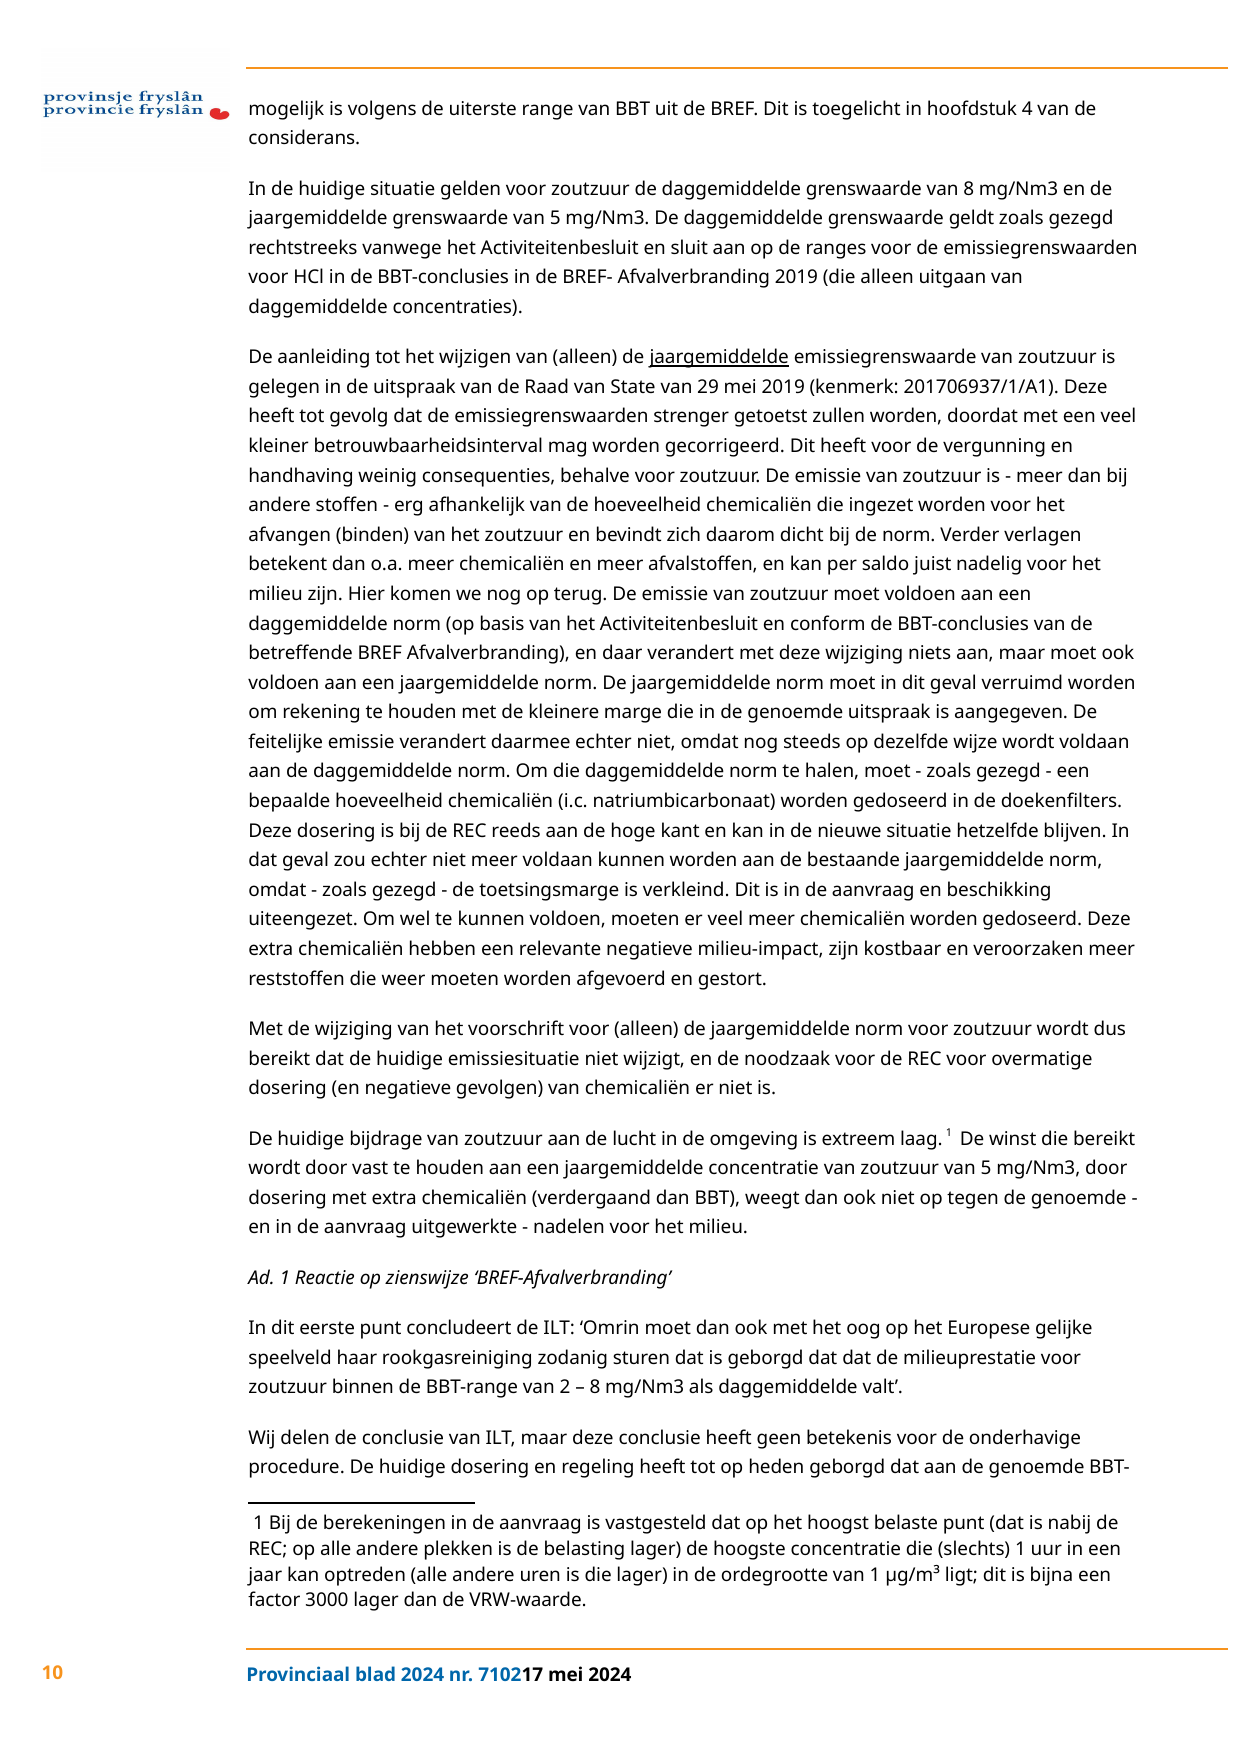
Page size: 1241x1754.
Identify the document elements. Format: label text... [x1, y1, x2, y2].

text De huidige bijdrage van zoutzuur aan de lucht in de omgeving is extreem laag. De winst die bereikt wordt door vast te houden aan een jaargemiddelde concentratie van zoutzuur van 5 mg/Nm3, door dosering met extra chemicaliën (verdergaand dan BBT), weegt dan ook niet op tegen de genoemde - en in de aanvraag uitgewerkte - nadelen voor het milieu. [248, 1125, 1152, 1239]
text Bij de berekeningen in de aanvraag is vastgesteld dat op het hoogst belaste punt (dat is nabij de REC; op alle andere plekken is de belasting lager) de hoogste concentratie die (slechts) 1 uur in een jaar kan optreden (alle andere uren is die lager) in de ordegrootte van 1 µg/m³ ligt; dit is bijna een factor 3000 lager dan de VRW-waarde. [248, 1509, 1152, 1612]
text Met de wijziging van het voorschrift voor (alleen) de jaargemiddelde norm voor zoutzuur wordt dus bereikt dat de huidige emissiesituatie niet wijzigt, en de noodzaak voor de REC voor overmatige dosering (en negatieve gevolgen) van chemicaliën er niet is. [248, 1015, 1152, 1100]
text mogelijk is volgens de uiterste range van BBT uit de BREF. Dit is toegelicht in hoofdstuk 4 van de considerans. [248, 95, 1152, 150]
text Wij delen de conclusie van ILT, maar deze conclusie heeft geen betekenis voor de onderhavige procedure. De huidige dosering en regeling heeft tot op heden geborgd dat aan de genoemde BBT- [248, 1424, 1152, 1479]
text De aanleiding tot het wijzigen van (alleen) de jaargemiddelde emissiegrenswaarde van zoutzuur is gelegen in de uitspraak van de Raad van State van 29 mei 2019 (kenmerk: 201706937/1/A1). Deze heeft tot gevolg dat de emissiegrenswaarden strenger getoetst zullen worden, doordat met een veel kleiner betrouwbaarheidsinterval mag worden gecorrigeerd. Dit heeft voor de vergunning en handhaving weinig consequenties, behalve voor zoutzuur. De emissie van zoutzuur is - meer dan bij andere stoffen - erg afhankelijk van de hoeveelheid chemicaliën die ingezet worden voor het afvangen (binden) van het zoutzuur en bevindt zich daarom dicht bij de norm. Verder verlagen betekent dan o.a. meer chemicaliën en meer afvalstoffen, en kan per saldo juist nadelig voor het milieu zijn. Hier komen we nog op terug. De emissie van zoutzuur moet voldoen aan een daggemiddelde norm (op basis van het Activiteitenbesluit en conform de BBT-conclusies van de betreffende BREF Afvalverbranding), en daar verandert met deze wijziging niets aan, maar moet ook voldoen aan een jaargemiddelde norm. De jaargemiddelde norm moet in dit geval verruimd worden om rekening te houden met de kleinere marge die in de genoemde uitspraak is aangegeven. De feitelijke emissie verandert daarmee echter niet, omdat nog steeds op dezelfde wijze wordt voldaan aan de daggemiddelde norm. Om die daggemiddelde norm te halen, moet - zoals gezegd - een bepaalde hoeveelheid chemicaliën (i.c. natriumbicarbonaat) worden gedoseerd in de doekenfilters. Deze dosering is bij de REC reeds aan de hoge kant en kan in de nieuwe situatie hetzelfde blijven. In dat geval zou echter niet meer voldaan kunnen worden aan de bestaande jaargemiddelde norm, omdat - zoals gezegd - de toetsingsmarge is verkleind. Dit is in de aanvraag en beschikking uiteengezet. Om wel te kunnen voldoen, moeten er veel meer chemicaliën worden gedoseerd. Deze extra chemicaliën hebben een relevante negatieve milieu-impact, zijn kostbaar en veroorzaken meer reststoffen die weer moeten worden afgevoerd en gestort. [248, 343, 1152, 991]
text In dit eerste punt concludeert de ILT: ‘Omrin moet dan ook met het oog op het Europese gelijke speelveld haar rookgasreiniging zodanig sturen dat is geborgd dat dat de milieuprestatie voor zoutzuur binnen de BBT-range van 2 – 8 mg/Nm3 als daggemiddelde valt’. [248, 1314, 1152, 1399]
picture [41, 47, 231, 172]
text Ad. 1 Reactie op zienswijze ‘BREF-Afvalverbranding’ [248, 1264, 1152, 1290]
text In de huidige situatie gelden voor zoutzuur de daggemiddelde grenswaarde van 8 mg/Nm3 en de jaargemiddelde grenswaarde van 5 mg/Nm3. De daggemiddelde grenswaarde geldt zoals gezegd rechtstreeks vanwege het Activiteitenbesluit en sluit aan op de ranges voor de emissiegrenswaarden voor HCl in de BBT-conclusies in de BREF- Afvalverbranding 2019 (die alleen uitgaan van daggemiddelde concentraties). [248, 175, 1152, 319]
